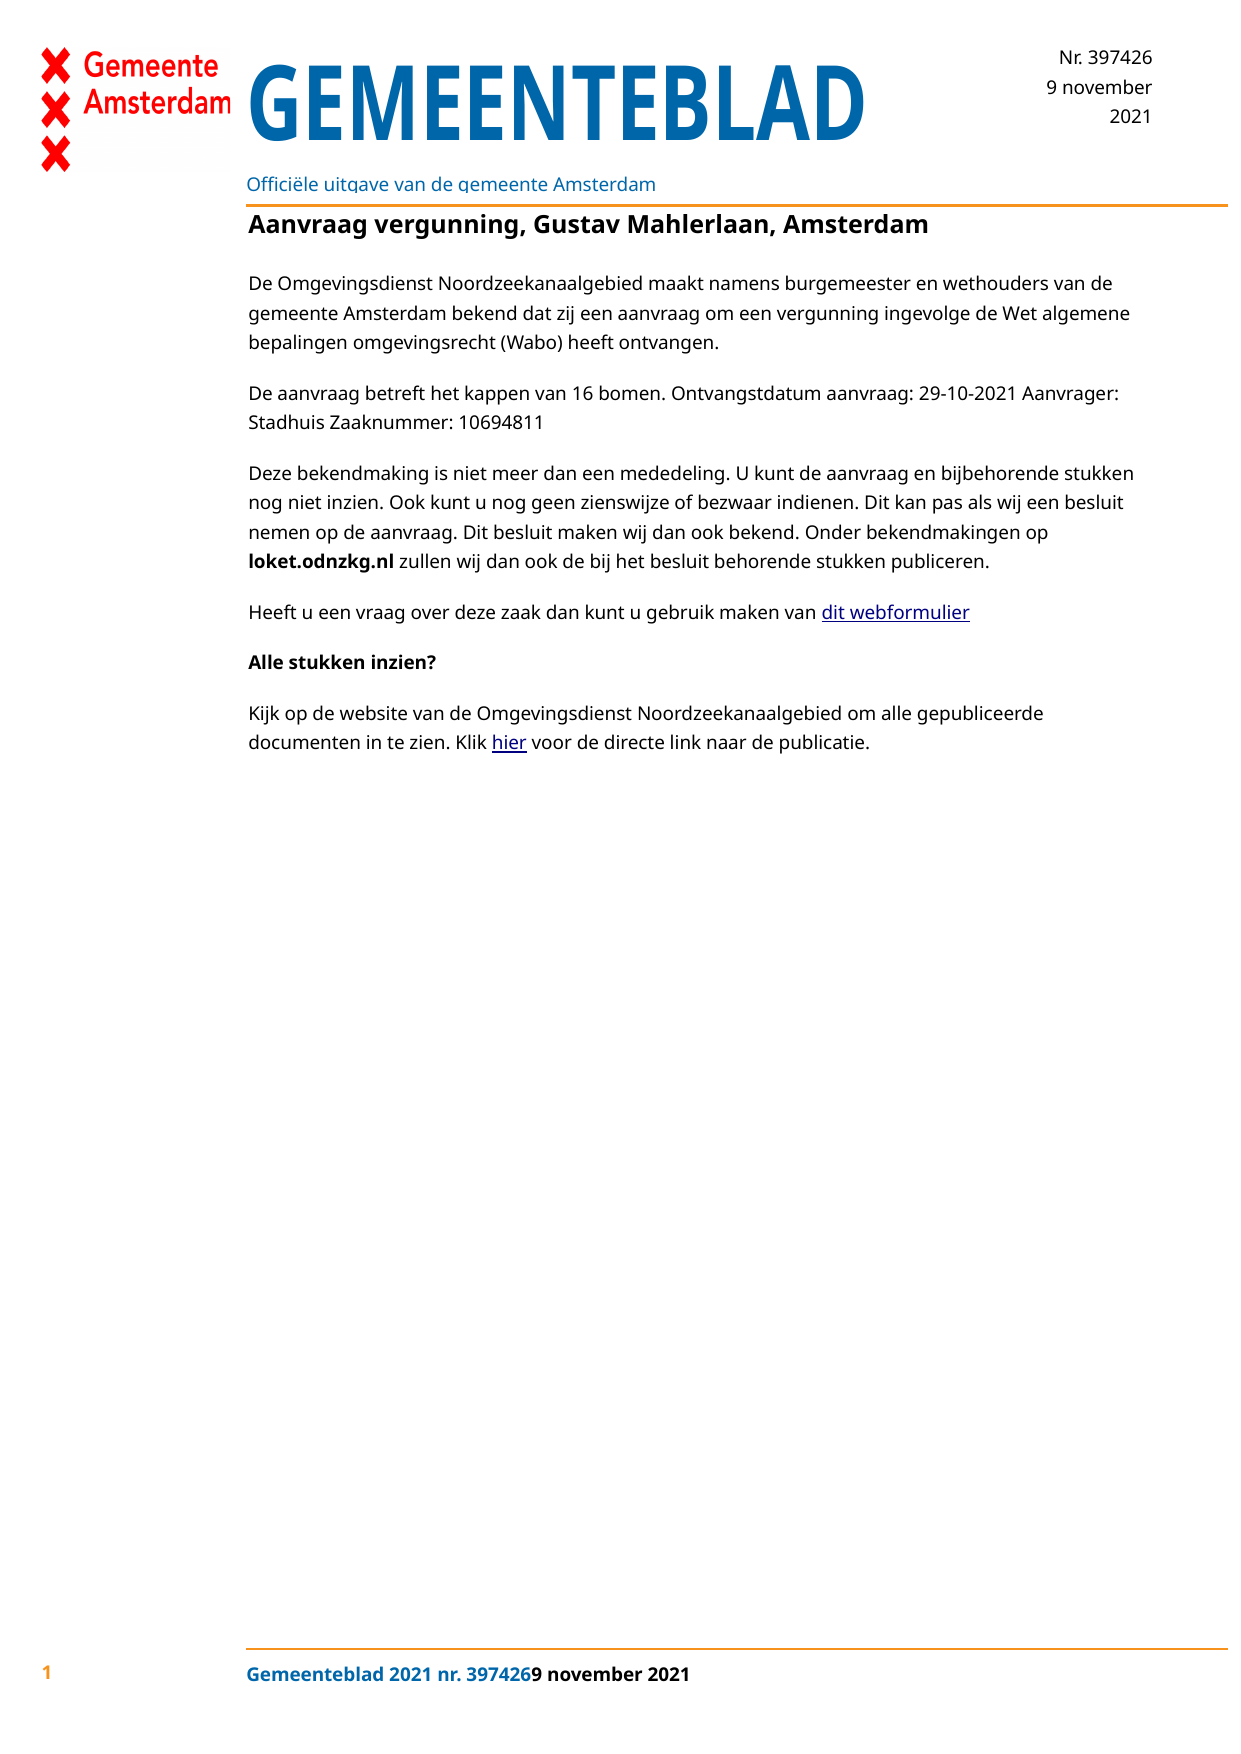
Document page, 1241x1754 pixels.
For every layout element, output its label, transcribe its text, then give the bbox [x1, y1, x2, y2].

text Deze bekendmaking is niet meer dan een mededeling. U kunt de aanvraag en bijbehorende stukken nog niet inzien. Ook kunt u nog geen zienswijze of bezwaar indienen. Dit kan pas als wij een besluit nemen op de aanvraag. Dit besluit maken wij dan ook bekend. Onder bekendmakingen op loket.odnzkg.nl zullen wij dan ook de bij het besluit behorende stukken publiceren. [248, 460, 1152, 574]
text De Omgevingsdienst Noordzeekanaalgebied maakt namens burgemeester en wethouders van de gemeente Amsterdam bekend dat zij een aanvraag om een vergunning ingevolge de Wet algemene bepalingen omgevingsrecht (Wabo) heeft ontvangen. [248, 270, 1152, 355]
text Aanvraag vergunning, Gustav Mahlerlaan, Amsterdam [248, 207, 1152, 241]
picture [41, 47, 231, 172]
text Alle stukken inzien? [248, 649, 1152, 675]
text Heeft u een vraag over deze zaak dan kunt u gebruik maken van dit webformulier [248, 599, 1152, 625]
text Kijk op de website van de Omgevingsdienst Noordzeekanaalgebied om alle gepubliceerde documenten in te zien. Klik hier voor de directe link naar de publicatie. [248, 700, 1152, 755]
text De aanvraag betreft het kappen van 16 bomen. Ontvangstdatum aanvraag: 29-10-2021 Aanvrager: Stadhuis Zaaknummer: 10694811 [248, 380, 1152, 435]
